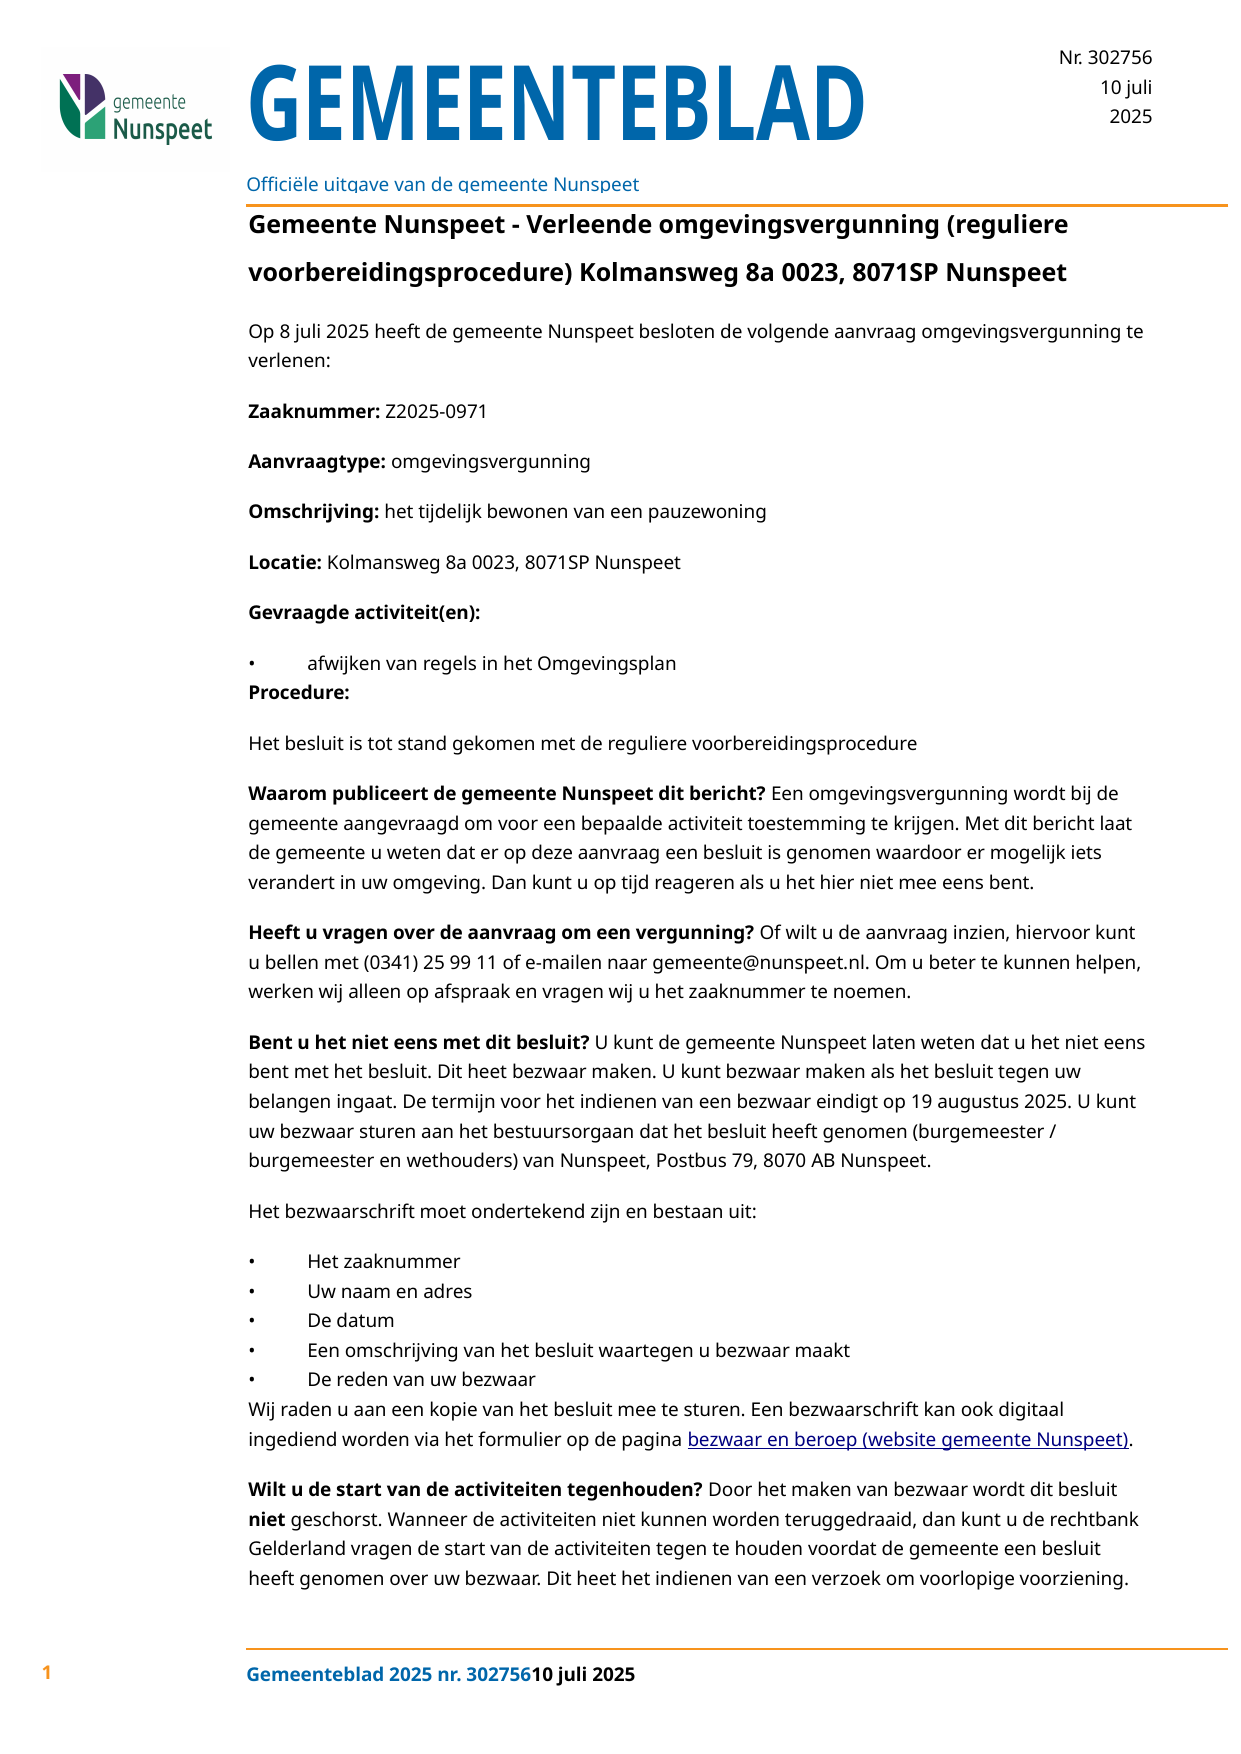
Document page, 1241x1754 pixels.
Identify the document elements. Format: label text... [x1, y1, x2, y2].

text Heeft u vragen over de aanvraag om een vergunning? Of wilt u de aanvraag inzien, hiervoor kunt u bellen met (0341) 25 99 11 of e-mailen naar gemeente@nunspeet.nl. Om u beter te kunnen helpen, werken wij alleen op afspraak en vragen wij u het zaaknummer te noemen. [248, 919, 1152, 1004]
text Locatie: Kolmansweg 8a 0023, 8071SP Nunspeet [248, 549, 1152, 575]
text Op 8 juli 2025 heeft de gemeente Nunspeet besloten de volgende aanvraag omgevingsvergunning te verlenen: [248, 318, 1152, 373]
text Bent u het niet eens met dit besluit? U kunt de gemeente Nunspeet laten weten dat u het niet eens bent met het besluit. Dit heet bezwaar maken. U kunt bezwaar maken als het besluit tegen uw belangen ingaat. De termijn voor het indienen van een bezwaar eindigt op 19 augustus 2025. U kunt uw bezwaar sturen aan het bestuursorgaan dat het besluit heeft genomen (burgemeester / burgemeester en wethouders) van Nunspeet, Postbus 79, 8070 AB Nunspeet. [248, 1029, 1152, 1173]
text Waarom publiceert de gemeente Nunspeet dit bericht? Een omgevingsvergunning wordt bij de gemeente aangevraagd om voor een bepaalde activiteit toestemming te krijgen. Met dit bericht laat de gemeente u weten dat er op deze aanvraag een besluit is genomen waardoor er mogelijk iets verandert in uw omgeving. Dan kunt u op tijd reageren als u het hier niet mee eens bent. [248, 780, 1152, 895]
text Omschrijving: het tijdelijk bewonen van een pauzewoning [248, 499, 1152, 524]
text Aanvraagtype: omgevingsvergunning [248, 448, 1152, 474]
text Gevraagde activiteit(en): [248, 599, 1152, 625]
list De datum [248, 1307, 1152, 1333]
picture [41, 47, 231, 172]
text Zaaknummer: Z2025-0971 [248, 398, 1152, 424]
list afwijken van regels in het Omgevingsplan [248, 650, 1152, 676]
list De reden van uw bezwaar [248, 1367, 1152, 1392]
text Wij raden u aan een kopie van het besluit mee te sturen. Een bezwaarschrift kan ook digitaal ingediend worden via het formulier op de pagina bezwaar en beroep (website gemeente Nunspeet). [248, 1396, 1152, 1452]
list Uw naam en adres [248, 1278, 1152, 1304]
text Procedure: [248, 679, 1152, 705]
text Gemeente Nunspeet - Verleende omgevingsvergunning (reguliere voorbereidingsprocedure) Kolmansweg 8a 0023, 8071SP Nunspeet [248, 207, 1152, 288]
list Het zaaknummer [248, 1248, 1152, 1274]
text Wilt u de start van de activiteiten tegenhouden? Door het maken van bezwaar wordt dit besluit niet geschorst. Wanneer de activiteiten niet kunnen worden teruggedraaid, dan kunt u de rechtbank Gelderland vragen de start van de activiteiten tegen te houden voordat de gemeente een besluit heeft genomen over uw bezwaar. Dit heet het indienen van een verzoek om voorlopige voorziening. [248, 1476, 1152, 1591]
text Het besluit is tot stand gekomen met de reguliere voorbereidingsprocedure [248, 730, 1152, 756]
text Het bezwaarschrift moet ondertekend zijn en bestaan uit: [248, 1198, 1152, 1224]
list Een omschrijving van het besluit waartegen u bezwaar maakt [248, 1337, 1152, 1363]
